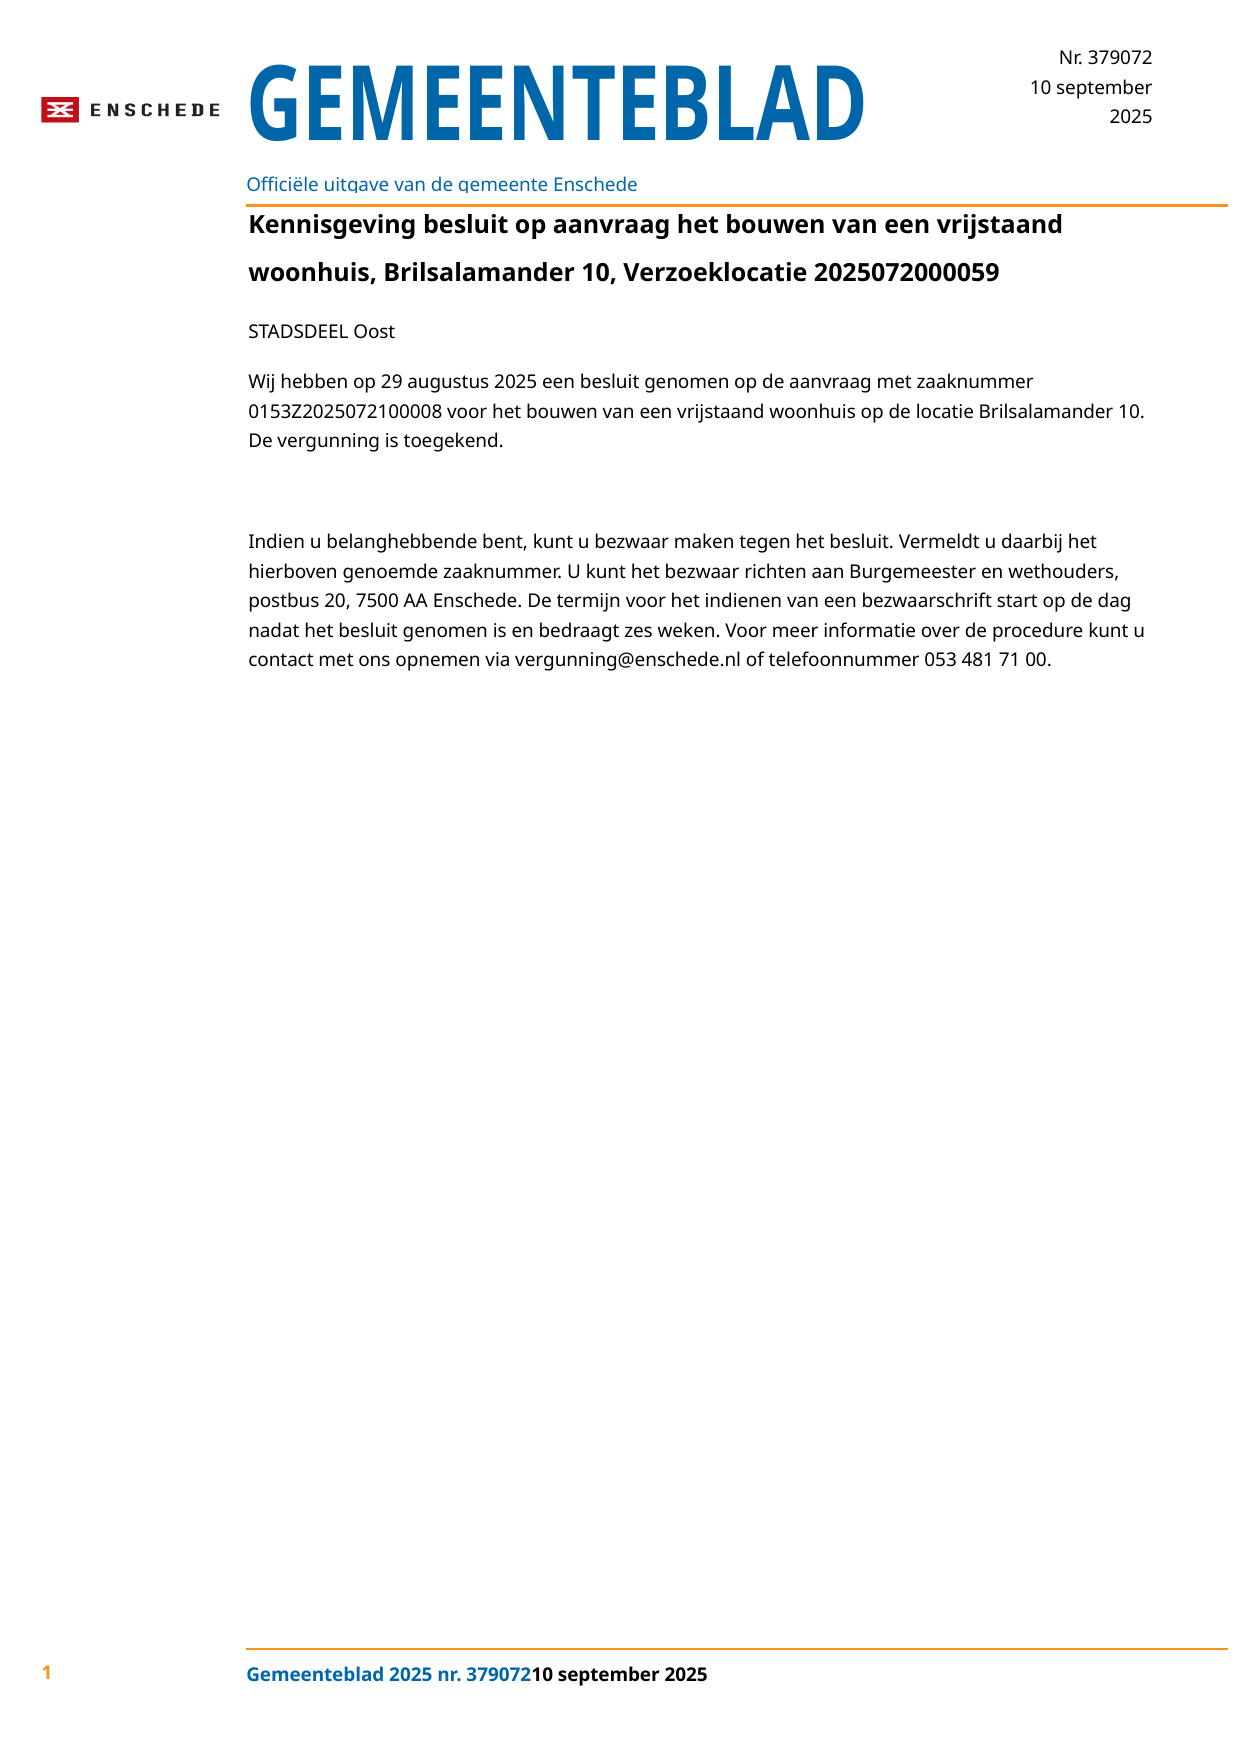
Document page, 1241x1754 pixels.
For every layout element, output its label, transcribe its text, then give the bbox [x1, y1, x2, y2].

text Wij hebben op 29 augustus 2025 een besluit genomen op de aanvraag met zaaknummer 0153Z2025072100008 voor het bouwen van een vrijstaand woonhuis op de locatie Brilsalamander 10. De vergunning is toegekend. [248, 368, 1152, 453]
picture [41, 47, 231, 172]
text Kennisgeving besluit op aanvraag het bouwen van een vrijstaand woonhuis, Brilsalamander 10, Verzoeklocatie 2025072000059 [248, 207, 1152, 288]
text Indien u belanghebbende bent, kunt u bezwaar maken tegen het besluit. Vermeldt u daarbij het hierboven genoemde zaaknummer. U kunt het bezwaar richten aan Burgemeester en wethouders, postbus 20, 7500 AA Enschede. De termijn voor het indienen van een bezwaarschrift start op de dag nadat het besluit genomen is en bedraagt zes weken. Voor meer informatie over de procedure kunt u contact met ons opnemen via vergunning@enschede.nl of telefoonnummer 053 481 71 00. [248, 528, 1152, 672]
text STADSDEEL Oost [248, 318, 1152, 344]
